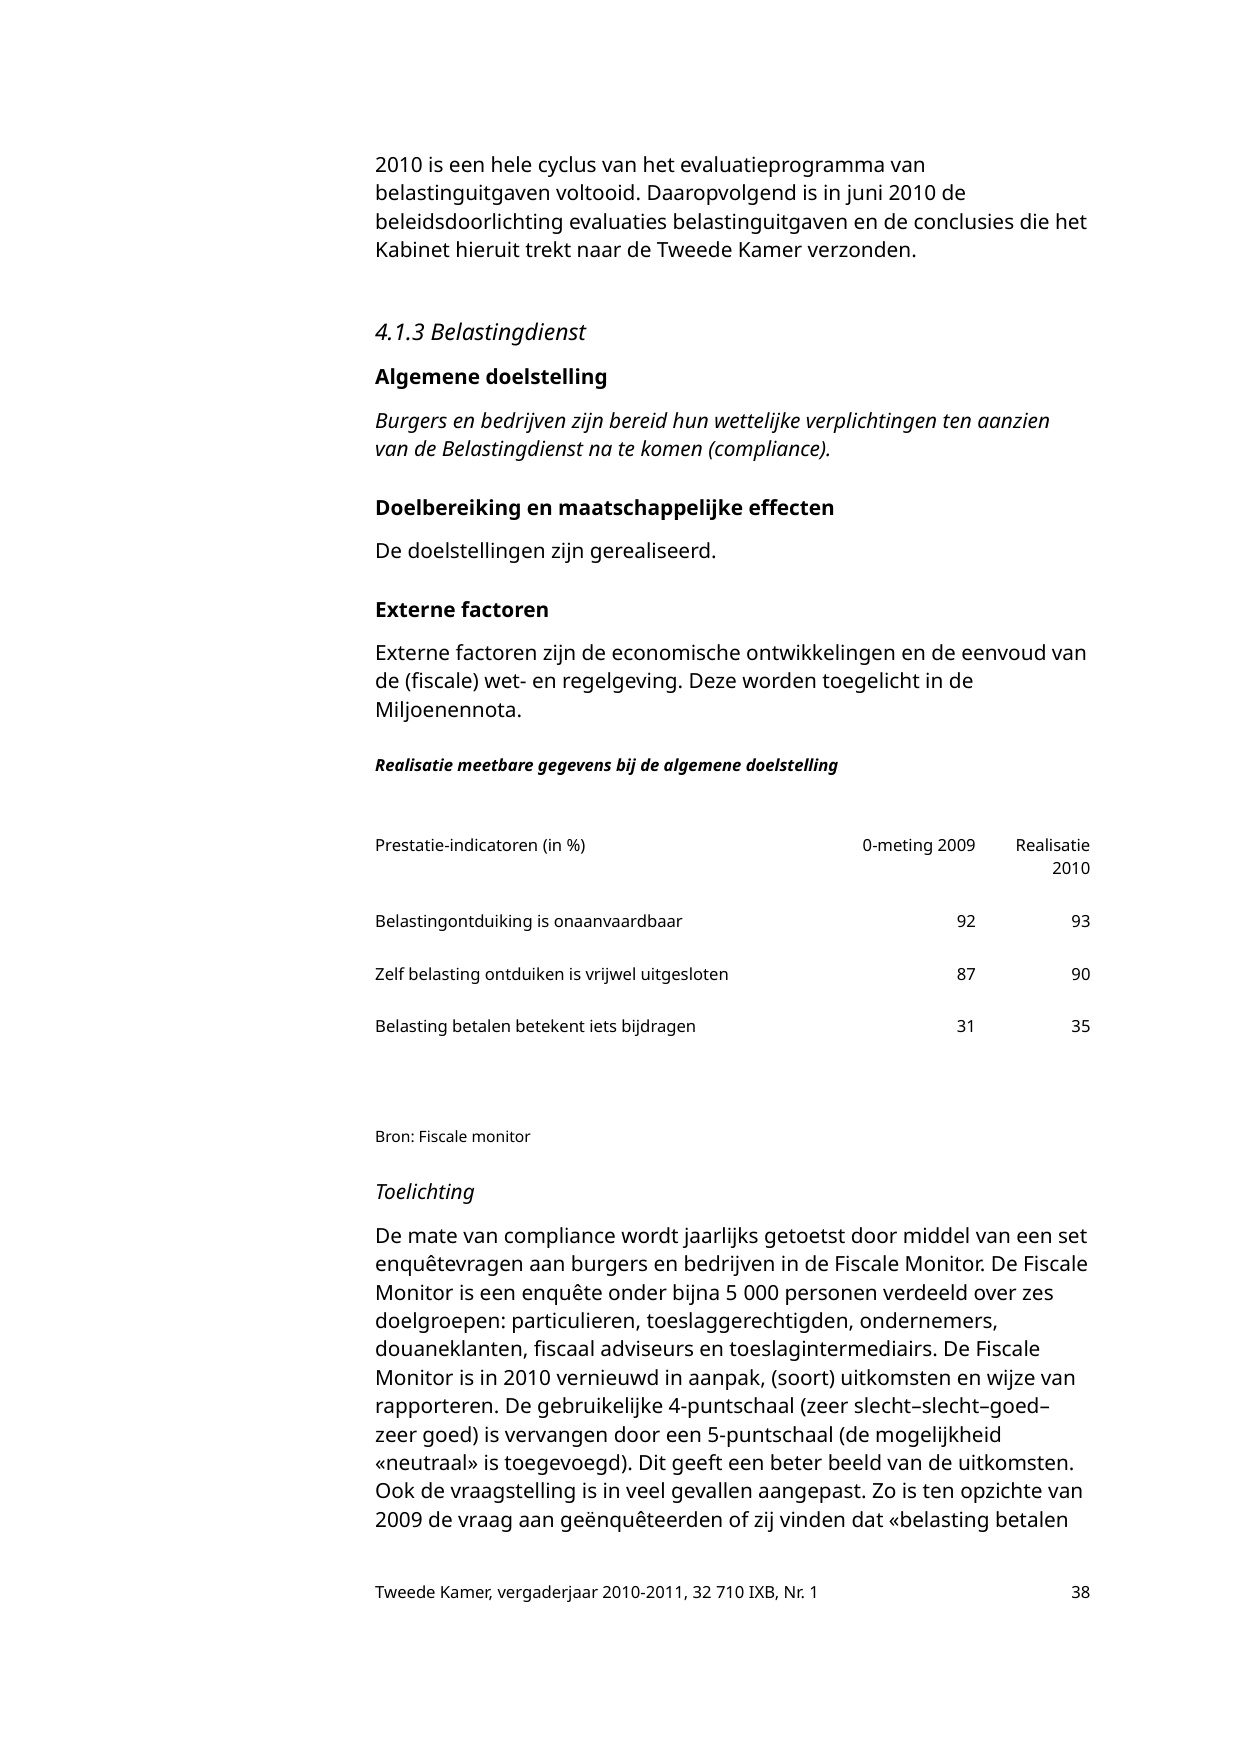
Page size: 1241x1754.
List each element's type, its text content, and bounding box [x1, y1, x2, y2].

table_cell 31 [861, 1015, 976, 1068]
table_header Prestatie-indicatoren (in %) [375, 834, 861, 909]
text Burgers en bedrijven zijn bereid hun wettelijke verplichtingen ten aanzien van de Belastingdienst na te komen (compliance). [375, 406, 1090, 463]
text De mate van compliance wordt jaarlijks getoetst door middel van een set enquêtevragen aan burgers en bedrijven in de Fiscale Monitor. De Fiscale Monitor is een enquête onder bijna 5 000 personen verdeeld over zes doelgroepen: particulieren, toeslaggerechtigden, ondernemers, douaneklanten, fiscaal adviseurs en toeslagintermediairs. De Fiscale Monitor is in 2010 vernieuwd in aanpak, (soort) uitkomsten en wijze van rapporteren. De gebruikelijke 4-puntschaal (zeer slecht–slecht–goed–zeer goed) is vervangen door een 5-puntschaal (de mogelijkheid «neutraal» is toegevoegd). Dit geeft een beter beeld van de uitkomsten. Ook de vraagstelling is in veel gevallen aangepast. Zo is ten opzichte van 2009 de vraag aan geënquêteerden of zij vinden dat «belasting betalen [375, 1221, 1090, 1533]
table_cell Zelf belasting ontduiken is vrijwel uitgesloten [375, 962, 861, 1015]
table_cell 90 [976, 962, 1090, 1015]
text Externe factoren [375, 595, 1090, 623]
table_cell 92 [861, 910, 976, 962]
table_cell Belastingontduiking is onaanvaardbaar [375, 910, 861, 962]
table_cell 93 [976, 910, 1090, 962]
table_header Realisatie 2010 [976, 834, 1090, 909]
table_cell Belasting betalen betekent iets bijdragen [375, 1015, 861, 1068]
text Algemene doelstelling [375, 362, 1090, 391]
table_cell 35 [976, 1015, 1090, 1068]
text Realisatie meetbare gegevens bij de algemene doelstelling [375, 753, 1090, 776]
table_header 0-meting 2009 [861, 834, 976, 909]
subtitle 4.1.3 Belastingdienst [375, 316, 1090, 347]
text Bron: Fiscale monitor [375, 1126, 1090, 1147]
table_cell 87 [861, 962, 976, 1015]
text Doelbereiking en maatschappelijke effecten [375, 493, 1090, 521]
text De doelstellingen zijn gerealiseerd. [375, 536, 1090, 565]
text Toelichting [375, 1177, 1090, 1206]
text 2010 is een hele cyclus van het evaluatieprogramma van belastinguitgaven voltooid. Daaropvolgend is in juni 2010 de beleidsdoorlichting evaluaties belastinguitgaven en de conclusies die het Kabinet hieruit trekt naar de Tweede Kamer verzonden. [375, 150, 1090, 264]
text Externe factoren zijn de economische ontwikkelingen en de eenvoud van de (fiscale) wet- en regelgeving. Deze worden toegelicht in de Miljoenennota. [375, 638, 1090, 723]
